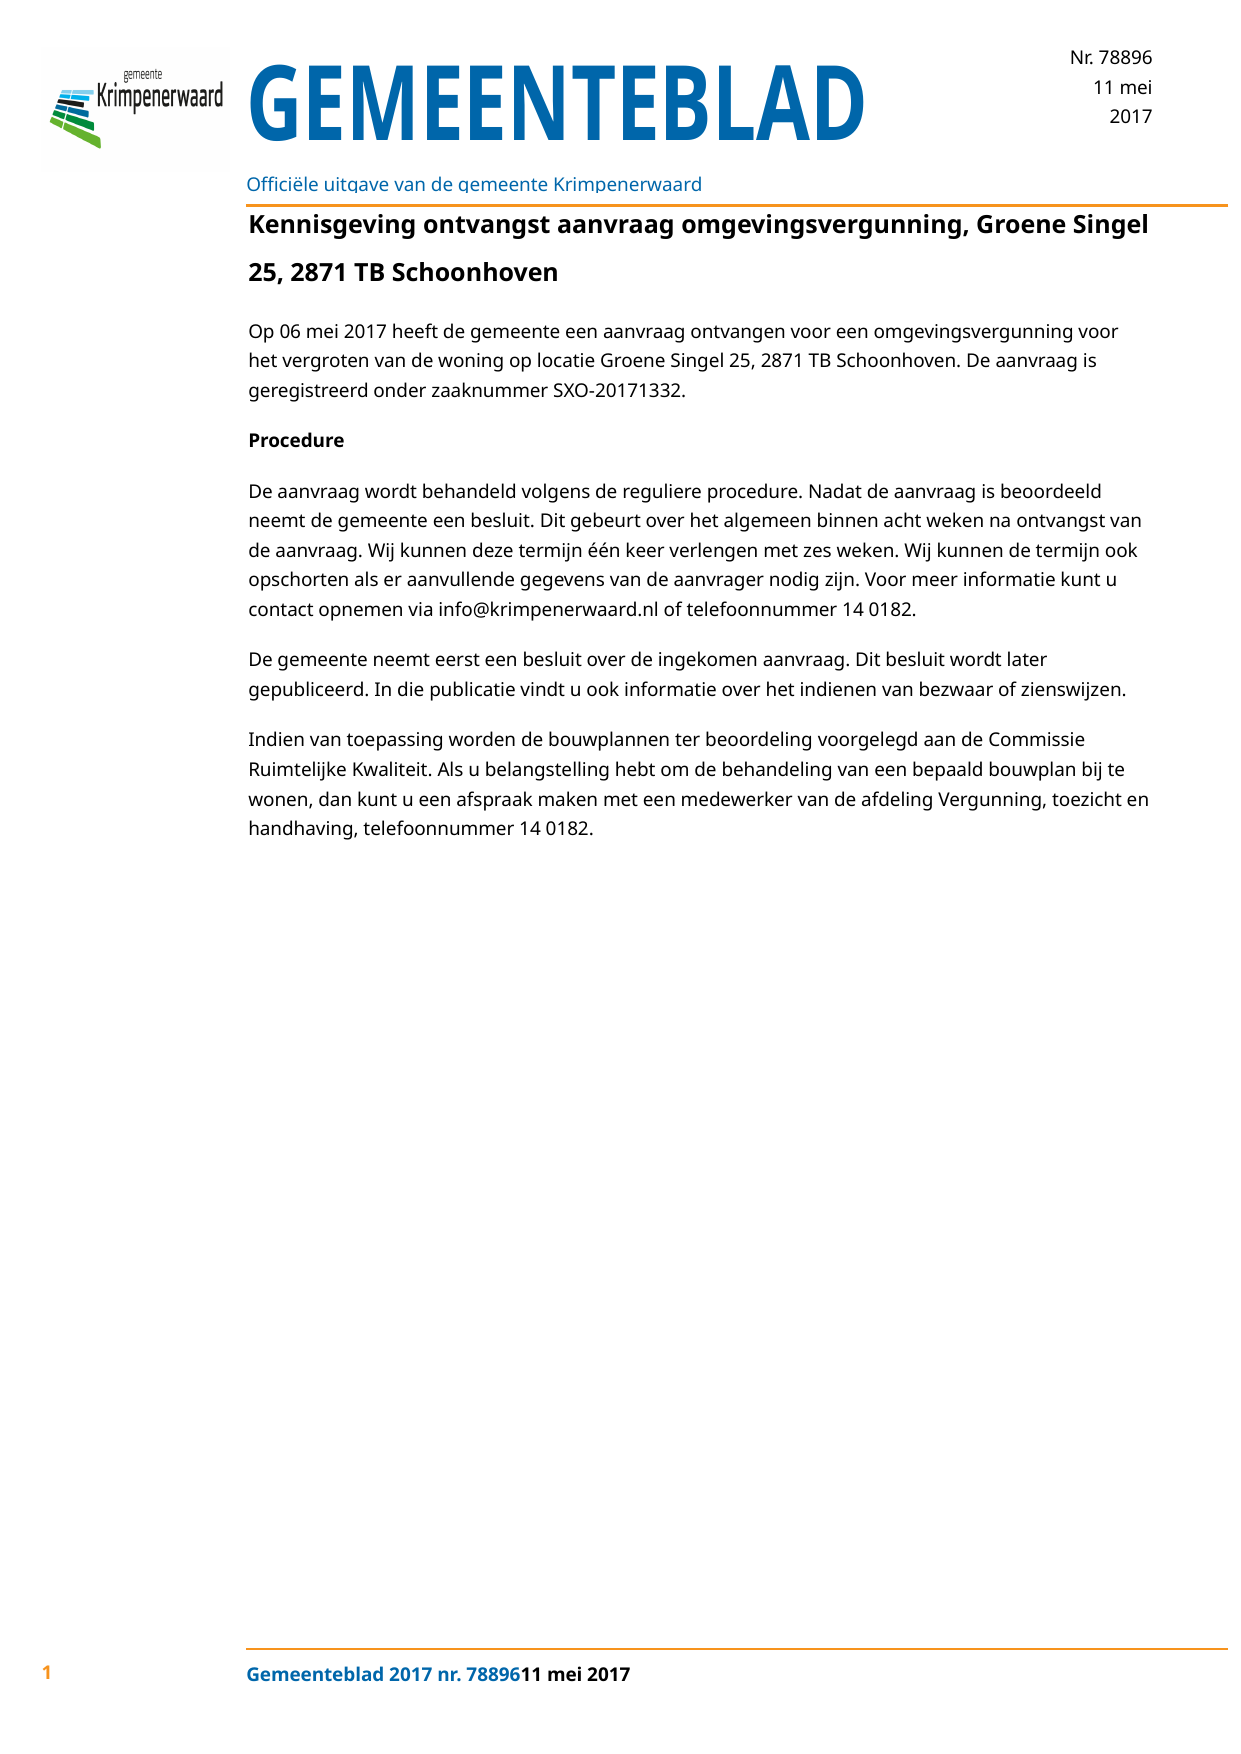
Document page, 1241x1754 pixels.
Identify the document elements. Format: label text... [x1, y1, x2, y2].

text De aanvraag wordt behandeld volgens de reguliere procedure. Nadat de aanvraag is beoordeeld neemt de gemeente een besluit. Dit gebeurt over het algemeen binnen acht weken na ontvangst van de aanvraag. Wij kunnen deze termijn één keer verlengen met zes weken. Wij kunnen de termijn ook opschorten als er aanvullende gegevens van de aanvrager nodig zijn. Voor meer informatie kunt u contact opnemen via info@krimpenerwaard.nl of telefoonnummer 14 0182. [248, 478, 1152, 622]
text De gemeente neemt eerst een besluit over de ingekomen aanvraag. Dit besluit wordt later gepubliceerd. In die publicatie vindt u ook informatie over het indienen van bezwaar of zienswijzen. [248, 647, 1152, 702]
text Indien van toepassing worden de bouwplannen ter beoordeling voorgelegd aan de Commissie Ruimtelijke Kwaliteit. Als u belangstelling hebt om de behandeling van een bepaald bouwplan bij te wonen, dan kunt u een afspraak maken met een medewerker van de afdeling Vergunning, toezicht en handhaving, telefoonnummer 14 0182. [248, 727, 1152, 841]
text Procedure [248, 427, 1152, 453]
picture [41, 47, 231, 172]
text Kennisgeving ontvangst aanvraag omgevingsvergunning, Groene Singel 25, 2871 TB Schoonhoven [248, 207, 1152, 288]
text Op 06 mei 2017 heeft de gemeente een aanvraag ontvangen voor een omgevingsvergunning voor het vergroten van de woning op locatie Groene Singel 25, 2871 TB Schoonhoven. De aanvraag is geregistreerd onder zaaknummer SXO-20171332. [248, 318, 1152, 403]
